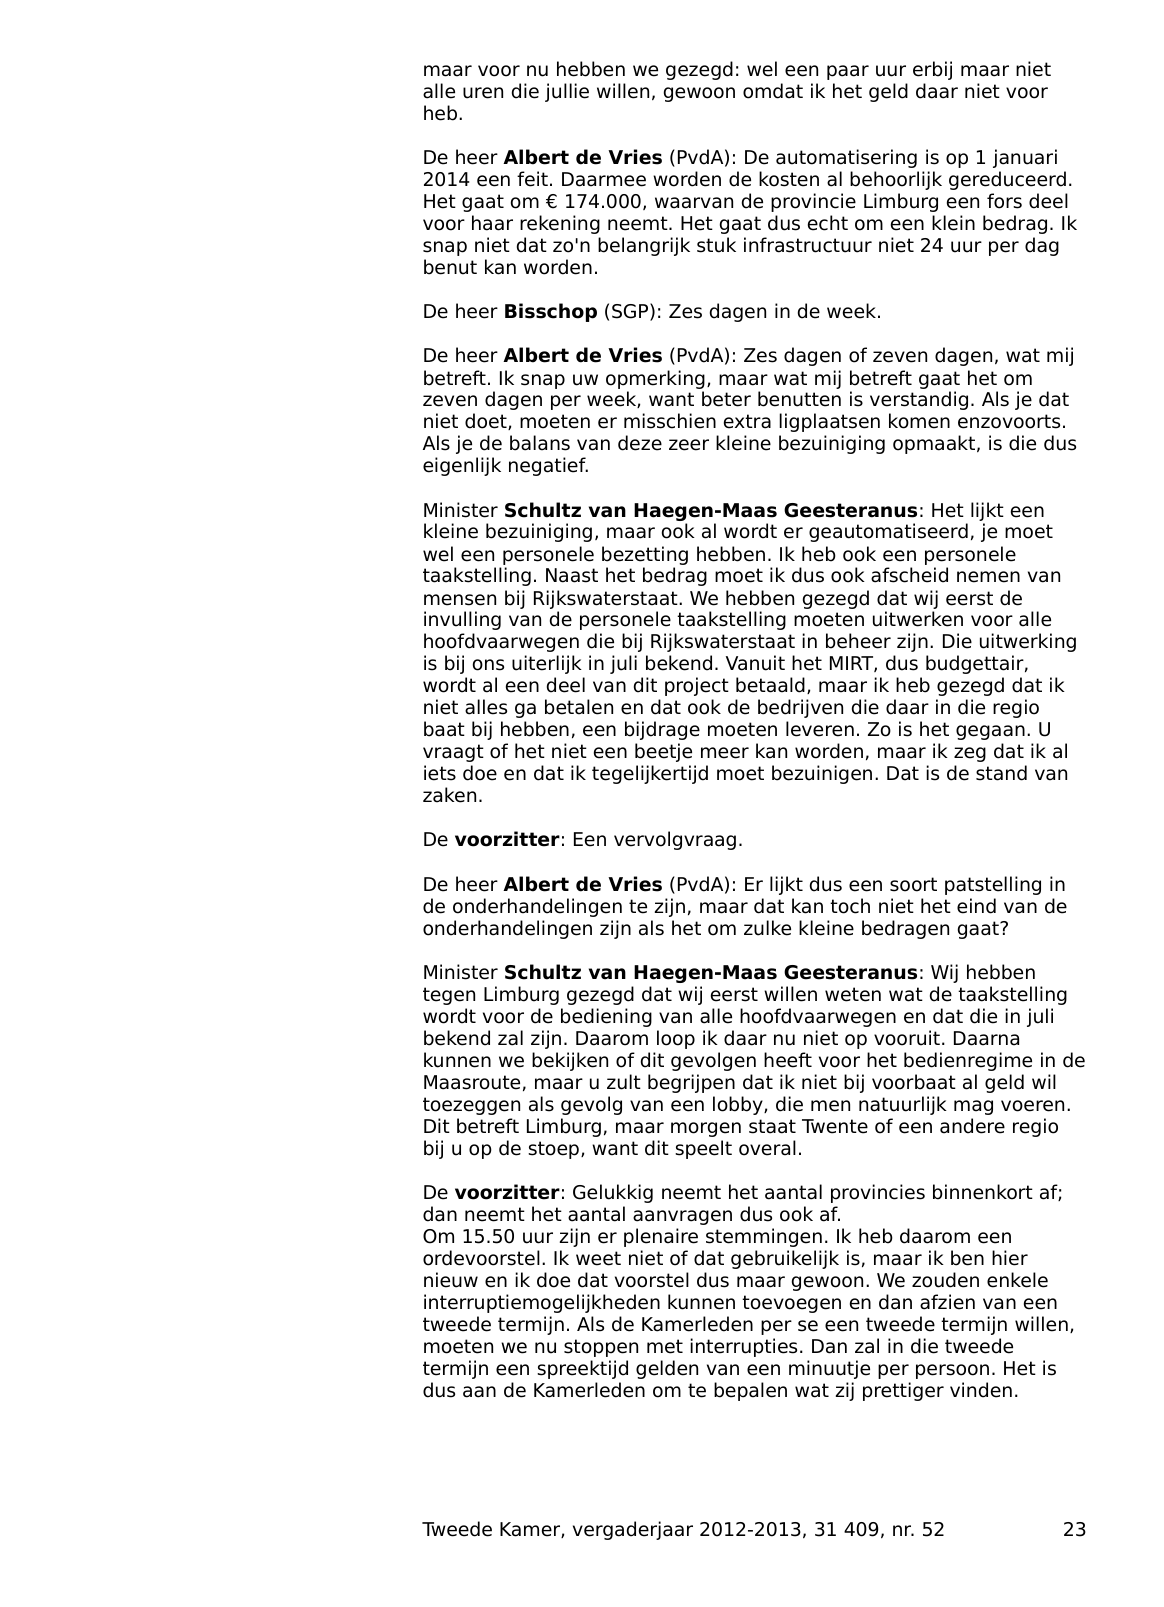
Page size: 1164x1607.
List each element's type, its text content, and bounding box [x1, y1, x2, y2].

text Minister Schultz van Haegen-Maas Geesteranus: Het lijkt een kleine bezuiniging, maar ook al wordt er geautomatiseerd, je moet wel een personele bezetting hebben. Ik heb ook een personele taakstelling. Naast het bedrag moet ik dus ook afscheid nemen van mensen bij Rijkswaterstaat. We hebben gezegd dat wij eerst de invulling van de personele taakstelling moeten uitwerken voor alle hoofdvaarwegen die bij Rijkswaterstaat in beheer zijn. Die uitwerking is bij ons uiterlijk in juli bekend. Vanuit het MIRT, dus budgettair, wordt al een deel van dit project betaald, maar ik heb gezegd dat ik niet alles ga betalen en dat ook de bedrijven die daar in die regio baat bij hebben, een bijdrage moeten leveren. Zo is het gegaan. U vraagt of het niet een beetje meer kan worden, maar ik zeg dat ik al iets doe en dat ik tegelijkertijd moet bezuinigen. Dat is de stand van zaken. [422, 499, 1087, 807]
text Minister Schultz van Haegen-Maas Geesteranus: Wij hebben tegen Limburg gezegd dat wij eerst willen weten wat de taakstelling wordt voor de bediening van alle hoofdvaarwegen en dat die in juli bekend zal zijn. Daarom loop ik daar nu niet op vooruit. Daarna kunnen we bekijken of dit gevolgen heeft voor het bedienregime in de Maasroute, maar u zult begrijpen dat ik niet bij voorbaat al geld wil toezeggen als gevolg van een lobby, die men natuurlijk mag voeren. Dit betreft Limburg, maar morgen staat Twente of een andere regio bij u op de stoep, want dit speelt overal. [422, 962, 1087, 1159]
text De heer Albert de Vries (PvdA): De automatisering is op 1 januari 2014 een feit. Daarmee worden de kosten al behoorlijk gereduceerd. Het gaat om € 174.000, waarvan de provincie Limburg een fors deel voor haar rekening neemt. Het gaat dus echt om een klein bedrag. Ik snap niet dat zo'n belangrijk stuk infrastructuur niet 24 uur per dag benut kan worden. [422, 147, 1087, 279]
text De heer Albert de Vries (PvdA): Er lijkt dus een soort patstelling in de onderhandelingen te zijn, maar dat kan toch niet het eind van de onderhandelingen zijn als het om zulke kleine bedragen gaat? [422, 873, 1087, 939]
text De voorzitter: Gelukkig neemt het aantal provincies binnenkort af; dan neemt het aantal aanvragen dus ook af. [422, 1182, 1087, 1226]
text maar voor nu hebben we gezegd: wel een paar uur erbij maar niet alle uren die jullie willen, gewoon omdat ik het geld daar niet voor heb. [422, 59, 1087, 125]
text De heer Albert de Vries (PvdA): Zes dagen of zeven dagen, wat mij betreft. Ik snap uw opmerking, maar wat mij betreft gaat het om zeven dagen per week, want beter benutten is verstandig. Als je dat niet doet, moeten er misschien extra ligplaatsen komen enzovoorts. Als je de balans van deze zeer kleine bezuiniging opmaakt, is die dus eigenlijk negatief. [422, 345, 1087, 477]
text De voorzitter: Een vervolgvraag. [422, 829, 1087, 851]
text De heer Bisschop (SGP): Zes dagen in de week. [422, 301, 1087, 323]
text Om 15.50 uur zijn er plenaire stemmingen. Ik heb daarom een ordevoorstel. Ik weet niet of dat gebruikelijk is, maar ik ben hier nieuw en ik doe dat voorstel dus maar gewoon. We zouden enkele interruptiemogelijkheden kunnen toevoegen en dan afzien van een tweede termijn. Als de Kamerleden per se een tweede termijn willen, moeten we nu stoppen met interrupties. Dan zal in die tweede termijn een spreektijd gelden van een minuutje per persoon. Het is dus aan de Kamerleden om te bepalen wat zij prettiger vinden. [422, 1226, 1087, 1401]
